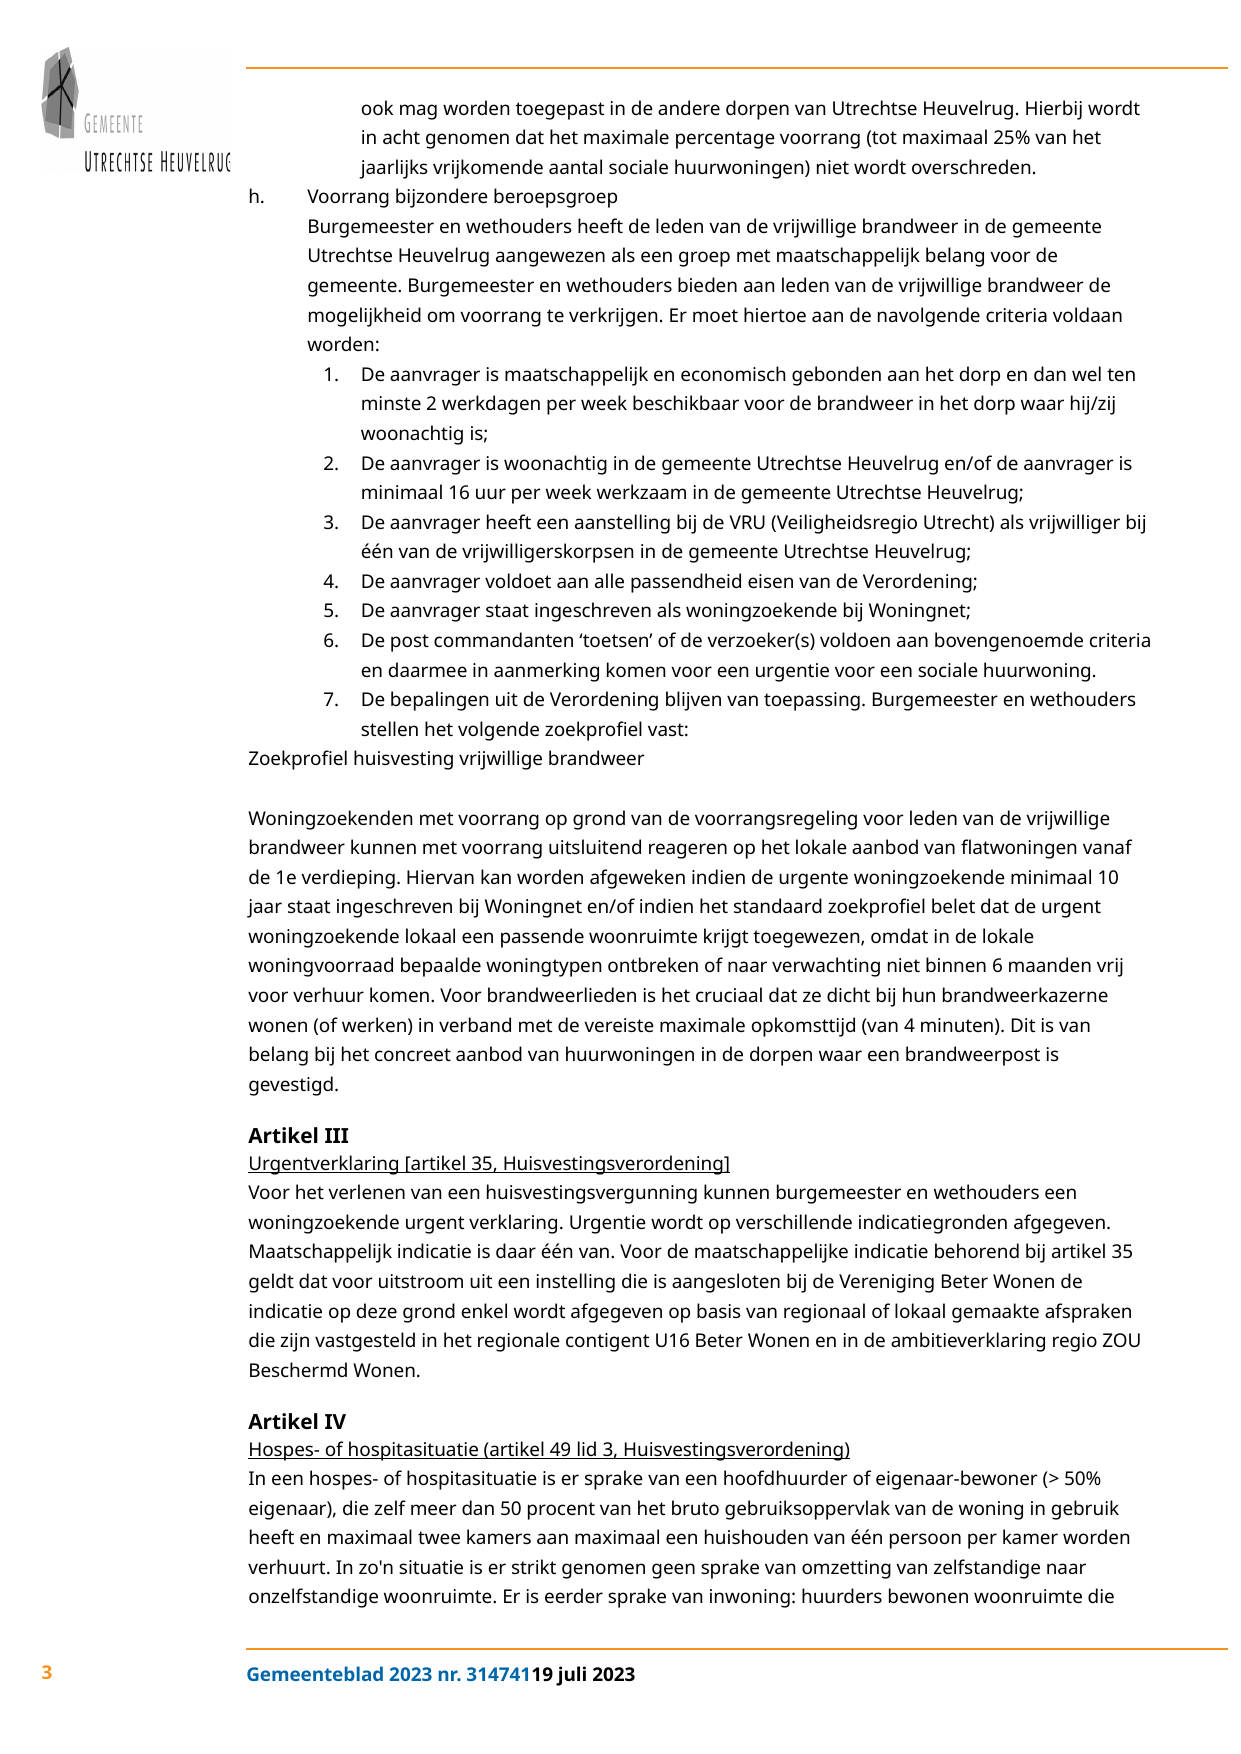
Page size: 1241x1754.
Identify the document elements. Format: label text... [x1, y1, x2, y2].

list ook mag worden toegepast in de andere dorpen van Utrechtse Heuvelrug. Hierbij wordt in acht genomen dat het maximale percentage voorrang (tot maximaal 25% van het jaarlijks vrijkomende aantal sociale huurwoningen) niet wordt overschreden. [323, 95, 1152, 180]
text Voor het verlenen van een huisvestingsvergunning kunnen burgemeester en wethouders een woningzoekende urgent verklaring. Urgentie wordt op verschillende indicatiegronden afgegeven. Maatschappelijk indicatie is daar één van. Voor de maatschappelijke indicatie behorend bij artikel 35 geldt dat voor uitstroom uit een instelling die is aangesloten bij de Vereniging Beter Wonen de indicatie op deze grond enkel wordt afgegeven op basis van regionaal of lokaal gemaakte afspraken die zijn vastgesteld in het regionale contigent U16 Beter Wonen en in de ambitieverklaring regio ZOU Beschermd Wonen. [248, 1179, 1152, 1383]
text Urgentverklaring [artikel 35, Huisvestingsverordening] [248, 1150, 1152, 1176]
list Voorrang bijzondere beroepsgroep [248, 183, 1152, 209]
text Artikel III [248, 1121, 1152, 1150]
text In een hospes- of hospitasituatie is er sprake van een hoofdhuurder of eigenaar-bewoner (> 50% eigenaar), die zelf meer dan 50 procent van het bruto gebruiksoppervlak van de woning in gebruik heeft en maximaal twee kamers aan maximaal een huishouden van één persoon per kamer worden verhuurt. In zo'n situatie is er strikt genomen geen sprake van omzetting van zelfstandige naar onzelfstandige woonruimte. Er is eerder sprake van inwoning: huurders bewonen woonruimte die [248, 1465, 1152, 1609]
text Woningzoekenden met voorrang op grond van de voorrangsregeling voor leden van de vrijwillige brandweer kunnen met voorrang uitsluitend reageren op het lokale aanbod van flatwoningen vanaf de 1e verdieping. Hiervan kan worden afgeweken indien de urgente woningzoekende minimaal 10 jaar staat ingeschreven bij Woningnet en/of indien het standaard zoekprofiel belet dat de urgent woningzoekende lokaal een passende woonruimte krijgt toegewezen, omdat in de lokale woningvoorraad bepaalde woningtypen ontbreken of naar verwachting niet binnen 6 maanden vrij voor verhuur komen. Voor brandweerlieden is het cruciaal dat ze dicht bij hun brandweerkazerne wonen (of werken) in verband met de vereiste maximale opkomsttijd (van 4 minuten). Dit is van belang bij het concreet aanbod van huurwoningen in de dorpen waar een brandweerpost is gevestigd. [248, 805, 1152, 1097]
text Artikel IV [248, 1407, 1152, 1436]
list De bepalingen uit de Verordening blijven van toepassing. Burgemeester en wethouders stellen het volgende zoekprofiel vast: [323, 686, 1152, 742]
list De post commandanten ‘toetsen’ of de verzoeker(s) voldoen aan bovengenoemde criteria en daarmee in aanmerking komen voor een urgentie voor een sociale huurwoning. [323, 627, 1152, 683]
list Burgemeester en wethouders heeft de leden van de vrijwillige brandweer in de gemeente Utrechtse Heuvelrug aangewezen als een groep met maatschappelijk belang voor de gemeente. Burgemeester en wethouders bieden aan leden van de vrijwillige brandweer de mogelijkheid om voorrang te verkrijgen. Er moet hiertoe aan de navolgende criteria voldaan worden: [248, 213, 1152, 357]
list De aanvrager is maatschappelijk en economisch gebonden aan het dorp en dan wel ten minste 2 werkdagen per week beschikbaar voor de brandweer in het dorp waar hij/zij woonachtig is; [323, 361, 1152, 446]
text Zoekprofiel huisvesting vrijwillige brandweer [248, 746, 1152, 771]
list De aanvrager staat ingeschreven als woningzoekende bij Woningnet; [323, 598, 1152, 623]
picture [41, 47, 231, 172]
list De aanvrager heeft een aanstelling bij de VRU (Veiligheidsregio Utrecht) als vrijwilliger bij één van de vrijwilligerskorpsen in de gemeente Utrechtse Heuvelrug; [323, 509, 1152, 564]
list De aanvrager is woonachtig in de gemeente Utrechtse Heuvelrug en/of de aanvrager is minimaal 16 uur per week werkzaam in de gemeente Utrechtse Heuvelrug; [323, 450, 1152, 505]
list De aanvrager voldoet aan alle passendheid eisen van de Verordening; [323, 568, 1152, 594]
text Hospes- of hospitasituatie (artikel 49 lid 3, Huisvestingsverordening) [248, 1436, 1152, 1462]
